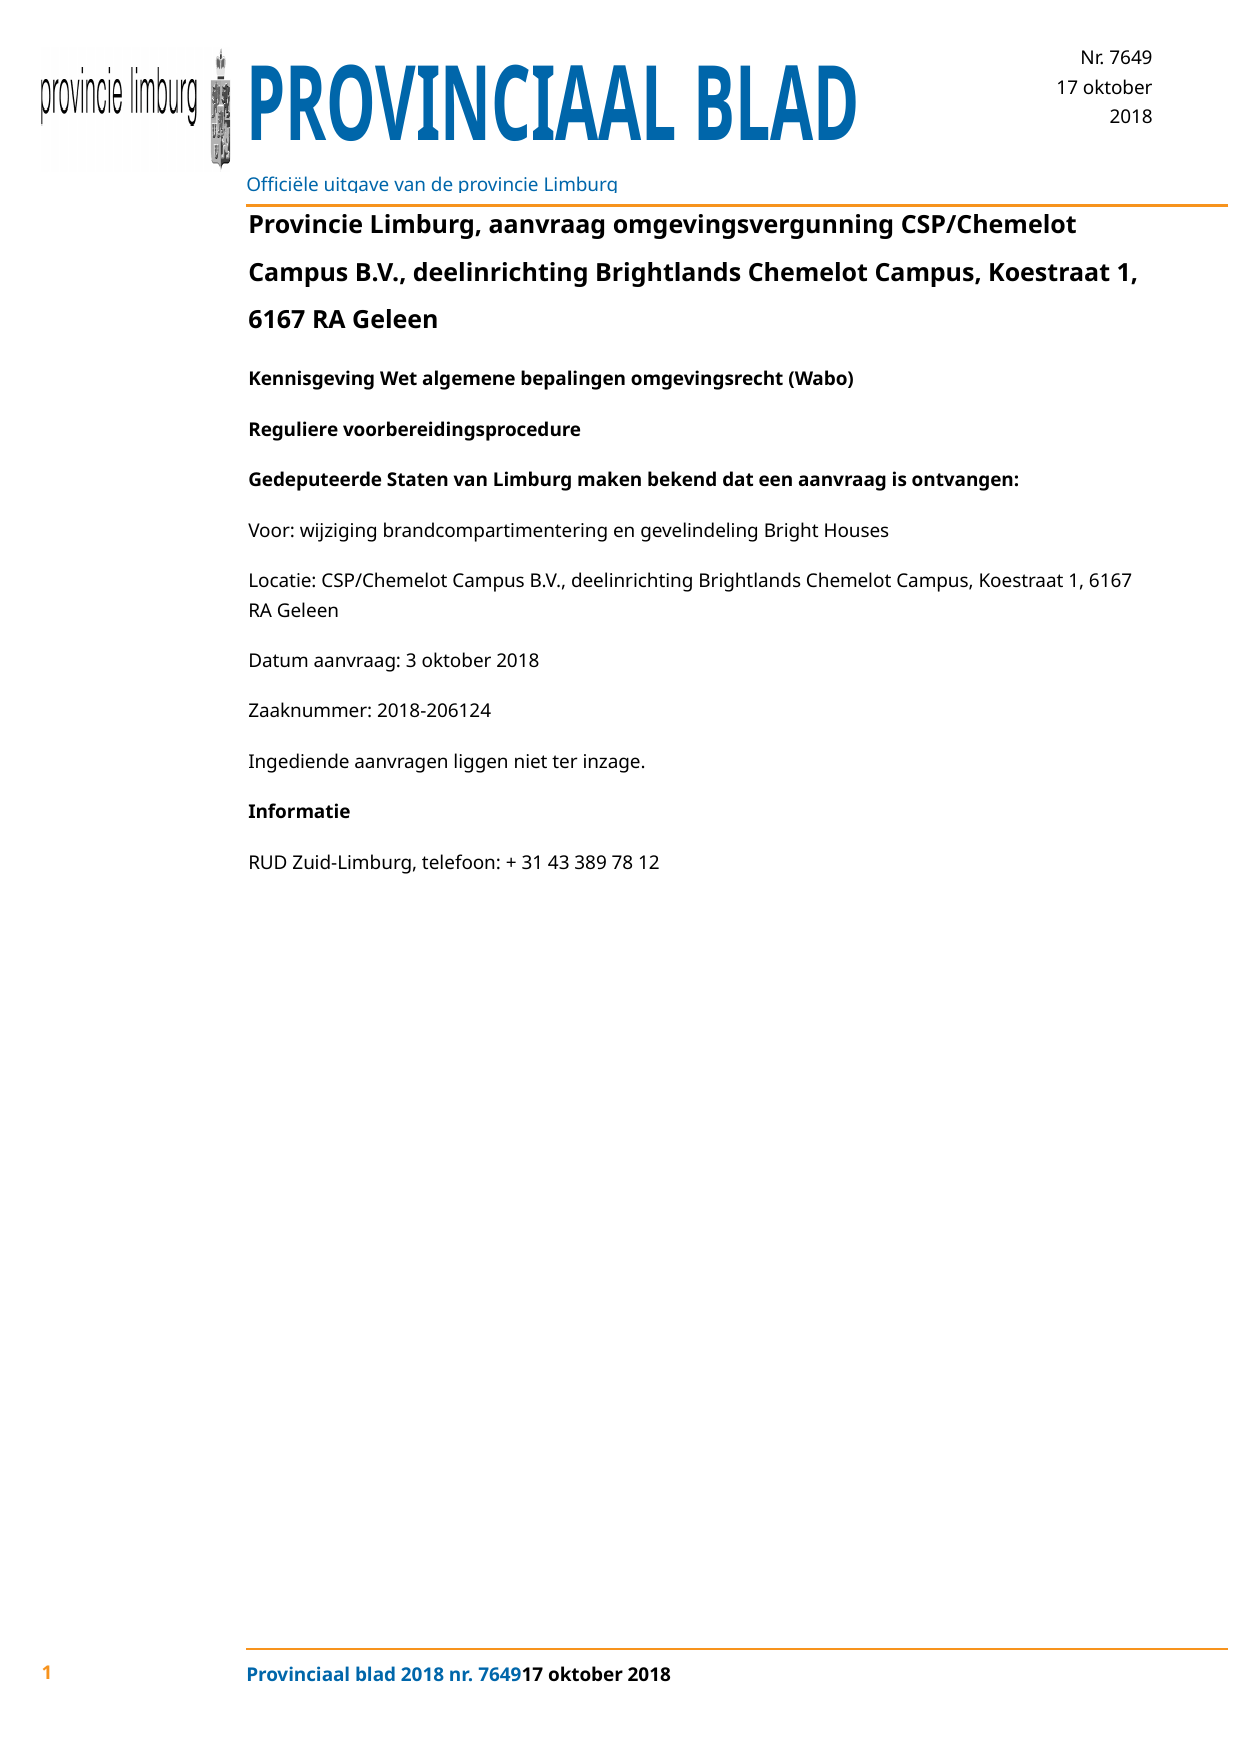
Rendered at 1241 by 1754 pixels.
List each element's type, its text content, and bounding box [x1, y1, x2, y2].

text Ingediende aanvragen liggen niet ter inzage. [248, 748, 1152, 774]
text Provincie Limburg, aanvraag omgevingsvergunning CSP/Chemelot Campus B.V., deelinrichting Brightlands Chemelot Campus, Koestraat 1, 6167 RA Geleen [248, 207, 1152, 336]
text RUD Zuid-Limburg, telefoon: + 31 43 389 78 12 [248, 849, 1152, 874]
text Voor: wijziging brandcompartimentering en gevelindeling Bright Houses [248, 517, 1152, 542]
text Reguliere voorbereidingsprocedure [248, 416, 1152, 442]
text Zaaknummer: 2018-206124 [248, 698, 1152, 723]
text Informatie [248, 798, 1152, 824]
text Datum aanvraag: 3 oktober 2018 [248, 647, 1152, 673]
text Locatie: CSP/Chemelot Campus B.V., deelinrichting Brightlands Chemelot Campus, Koestraat 1, 6167 RA Geleen [248, 567, 1152, 622]
text Gedeputeerde Staten van Limburg maken bekend dat een aanvraag is ontvangen: [248, 466, 1152, 492]
text Kennisgeving Wet algemene bepalingen omgevingsrecht (Wabo) [248, 366, 1152, 391]
picture [41, 47, 231, 172]
